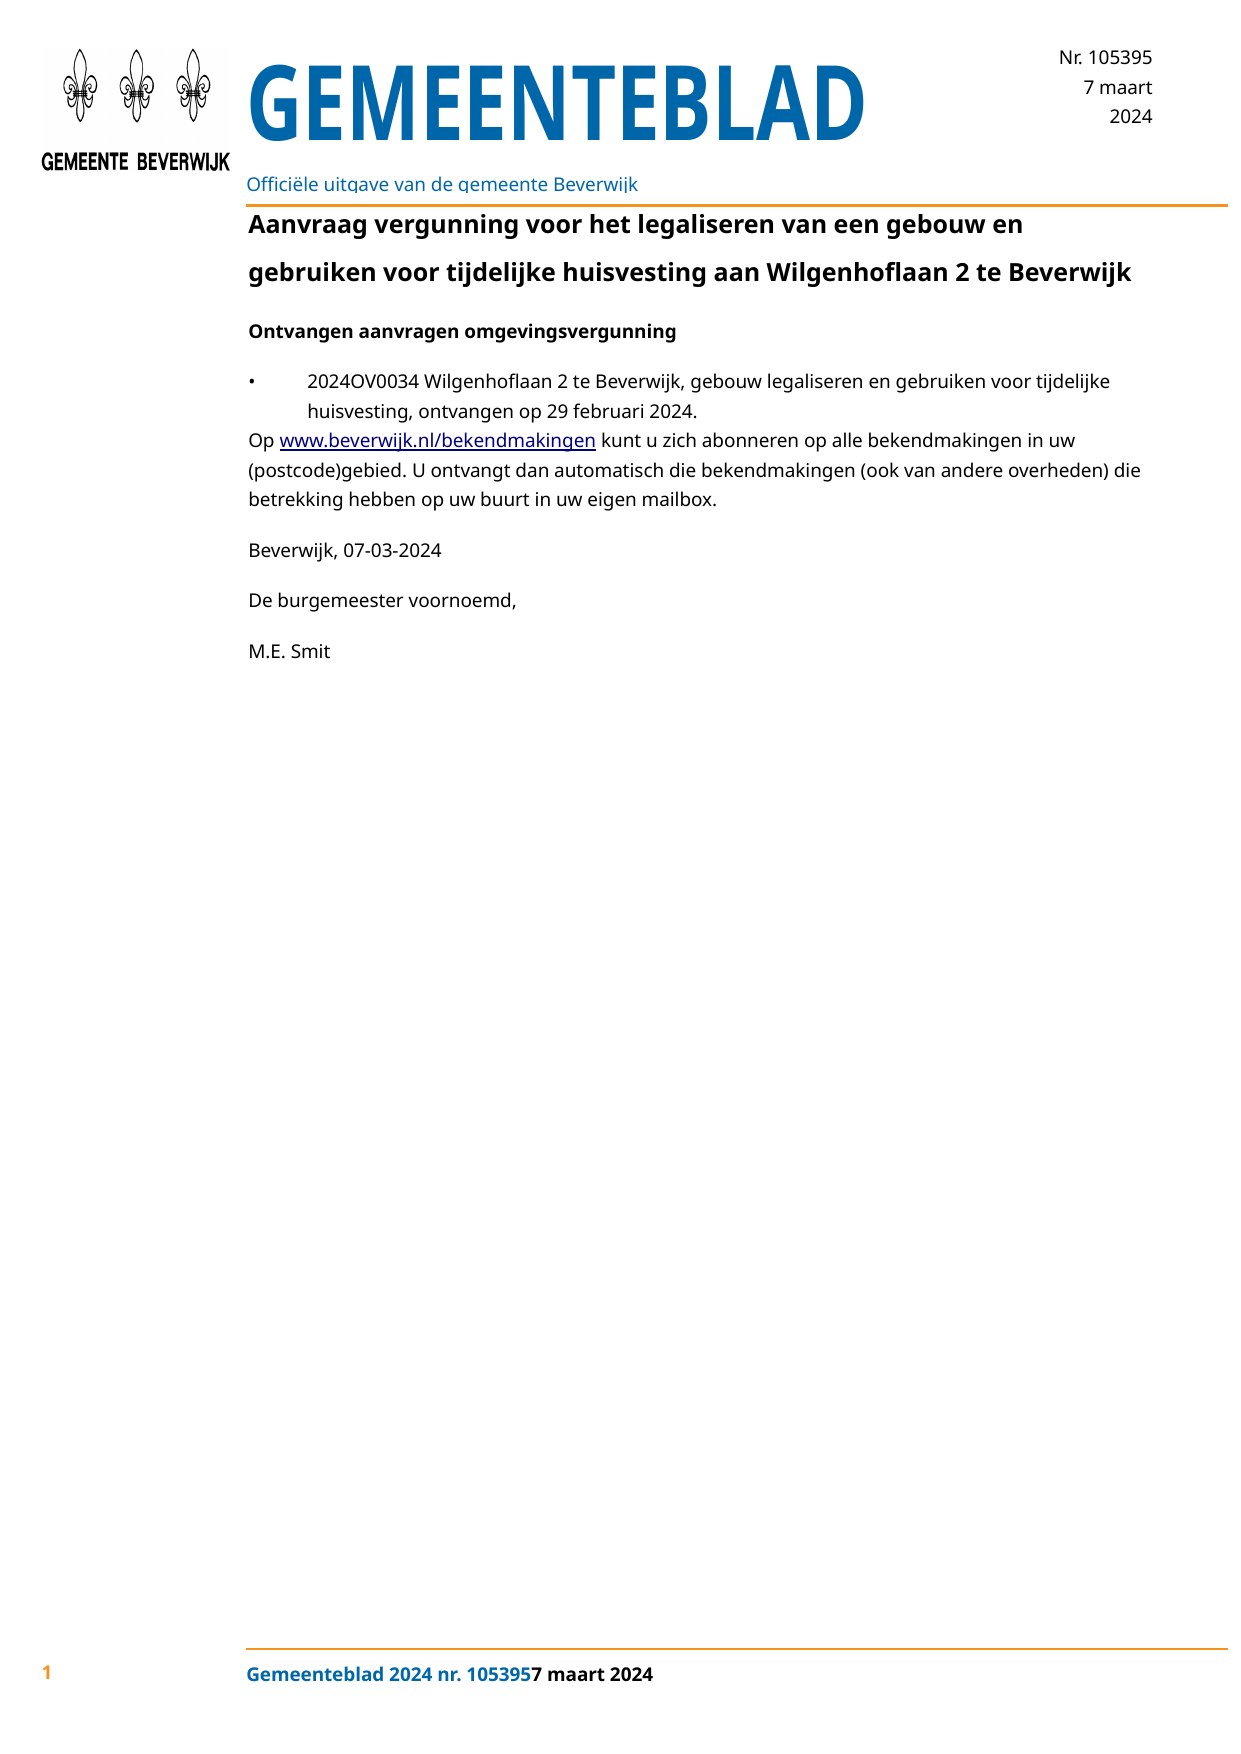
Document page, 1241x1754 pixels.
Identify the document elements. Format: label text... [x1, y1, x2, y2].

text Op www.beverwijk.nl/bekendmakingen kunt u zich abonneren op alle bekendmakingen in uw (postcode)gebied. U ontvangt dan automatisch die bekendmakingen (ook van andere overheden) die betrekking hebben op uw buurt in uw eigen mailbox. [248, 427, 1152, 512]
text M.E. Smit [248, 638, 1152, 664]
text De burgemeester voornoemd, [248, 587, 1152, 613]
text Aanvraag vergunning voor het legaliseren van een gebouw en gebruiken voor tijdelijke huisvesting aan Wilgenhoflaan 2 te Beverwijk [248, 207, 1152, 288]
picture [41, 47, 231, 172]
text Ontvangen aanvragen omgevingsvergunning [248, 318, 1152, 344]
list 2024OV0034 Wilgenhoflaan 2 te Beverwijk, gebouw legaliseren en gebruiken voor tijdelijke huisvesting, ontvangen op 29 februari 2024. [248, 368, 1152, 424]
text Beverwijk, 07-03-2024 [248, 537, 1152, 563]
